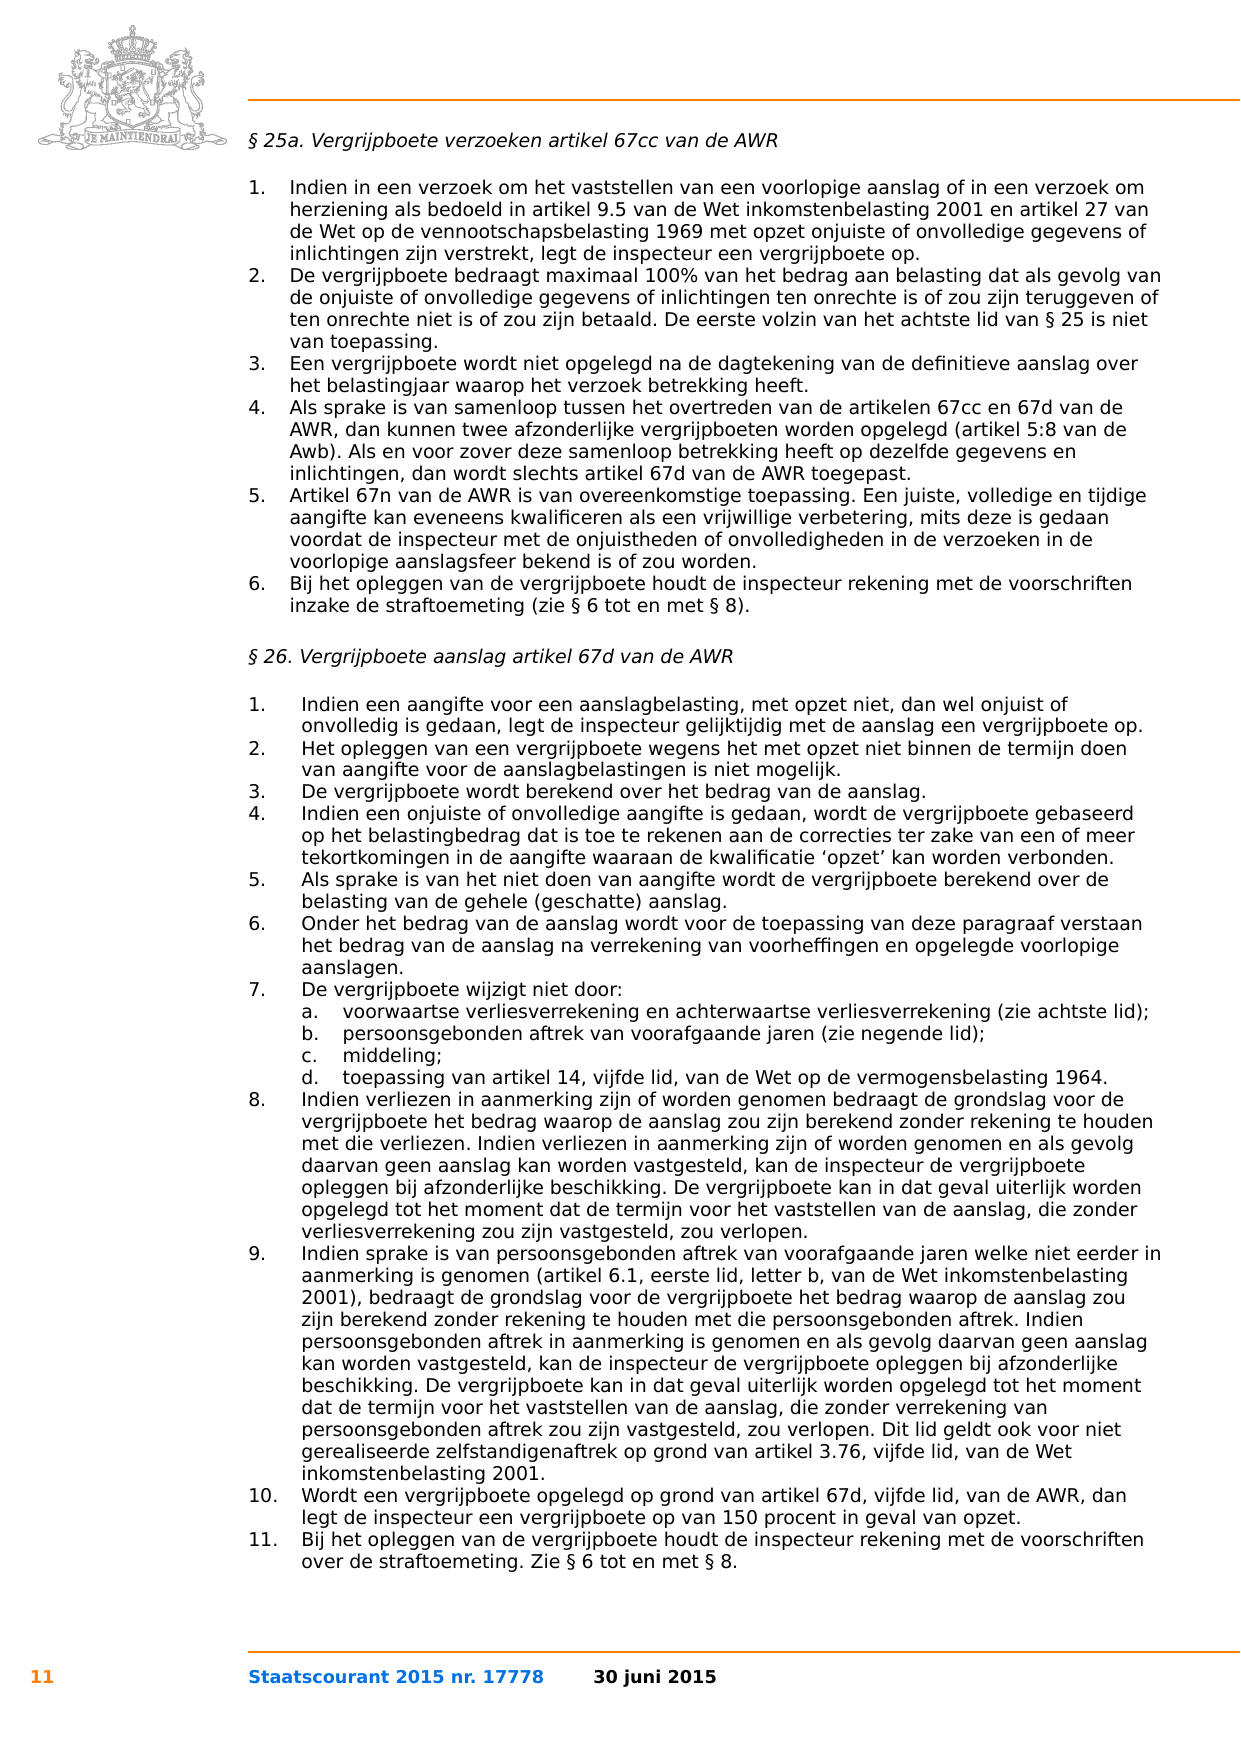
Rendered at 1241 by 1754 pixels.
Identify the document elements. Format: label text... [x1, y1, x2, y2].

text 10. Wordt een vergrijpboete opgelegd op grond van artikel 67d, vijfde lid, van de AWR, dan legt de inspecteur een vergrijpboete op van 150 procent in geval van opzet. [248, 1485, 1163, 1529]
text 2. De vergrijpboete bedraagt maximaal 100% van het bedrag aan belasting dat als gevolg van de onjuiste of onvolledige gegevens of inlichtingen ten onrechte is of zou zijn teruggeven of ten onrechte niet is of zou zijn betaald. De eerste volzin van het achtste lid van § 25 is niet van toepassing. [248, 265, 1163, 353]
text 3. Een vergrijpboete wordt niet opgelegd na de dagtekening van de definitieve aanslag over het belastingjaar waarop het verzoek betrekking heeft. [248, 353, 1163, 397]
text 4. Indien een onjuiste of onvolledige aangifte is gedaan, wordt de vergrijpboete gebaseerd op het belastingbedrag dat is toe te rekenen aan de correcties ter zake van een of meer tekortkomingen in de aangifte waaraan de kwalificatie ‘opzet’ kan worden verbonden. [248, 803, 1163, 869]
text b. persoonsgebonden aftrek van voorafgaande jaren (zie negende lid); [301, 1023, 1163, 1045]
text 5. Als sprake is van het niet doen van aangifte wordt de vergrijpboete berekend over de belasting van de gehele (geschatte) aanslag. [248, 869, 1163, 913]
text c. middeling; [301, 1045, 1163, 1067]
subtitle § 25a. Vergrijpboete verzoeken artikel 67cc van de AWR [248, 130, 1163, 152]
text 8. Indien verliezen in aanmerking zijn of worden genomen bedraagt de grondslag voor de vergrijpboete het bedrag waarop de aanslag zou zijn berekend zonder rekening te houden met die verliezen. Indien verliezen in aanmerking zijn of worden genomen en als gevolg daarvan geen aanslag kan worden vastgesteld, kan de inspecteur de vergrijpboete opleggen bij afzonderlijke beschikking. De vergrijpboete kan in dat geval uiterlijk worden opgelegd tot het moment dat de termijn voor het vaststellen van de aanslag, die zonder verliesverrekening zou zijn vastgesteld, zou verlopen. [248, 1089, 1163, 1243]
text 4. Als sprake is van samenloop tussen het overtreden van de artikelen 67cc en 67d van de AWR, dan kunnen twee afzonderlijke vergrijpboeten worden opgelegd (artikel 5:8 van de Awb). Als en voor zover deze samenloop betrekking heeft op dezelfde gegevens en inlichtingen, dan wordt slechts artikel 67d van de AWR toegepast. [248, 397, 1163, 484]
text 7. De vergrijpboete wijzigt niet door: [248, 979, 1163, 1001]
picture [38, 25, 227, 150]
text 9. Indien sprake is van persoonsgebonden aftrek van voorafgaande jaren welke niet eerder in aanmerking is genomen (artikel 6.1, eerste lid, letter b, van de Wet inkomstenbelasting 2001), bedraagt de grondslag voor de vergrijpboete het bedrag waarop de aanslag zou zijn berekend zonder rekening te houden met die persoonsgebonden aftrek. Indien persoonsgebonden aftrek in aanmerking is genomen en als gevolg daarvan geen aanslag kan worden vastgesteld, kan de inspecteur de vergrijpboete opleggen bij afzonderlijke beschikking. De vergrijpboete kan in dat geval uiterlijk worden opgelegd tot het moment dat de termijn voor het vaststellen van de aanslag, die zonder verrekening van persoonsgebonden aftrek zou zijn vastgesteld, zou verlopen. Dit lid geldt ook voor niet gerealiseerde zelfstandigenaftrek op grond van artikel 3.76, vijfde lid, van de Wet inkomstenbelasting 2001. [248, 1243, 1163, 1485]
text 6. Bij het opleggen van de vergrijpboete houdt de inspecteur rekening met de voorschriften inzake de straftoemeting (zie § 6 tot en met § 8). [248, 572, 1163, 616]
text 1. Indien in een verzoek om het vaststellen van een voorlopige aanslag of in een verzoek om herziening als bedoeld in artikel 9.5 van de Wet inkomstenbelasting 2001 en artikel 27 van de Wet op de vennootschapsbelasting 1969 met opzet onjuiste of onvolledige gegevens of inlichtingen zijn verstrekt, legt de inspecteur een vergrijpboete op. [248, 177, 1163, 265]
text 1. Indien een aangifte voor een aanslagbelasting, met opzet niet, dan wel onjuist of onvolledig is gedaan, legt de inspecteur gelijktijdig met de aanslag een vergrijpboete op. [248, 693, 1163, 737]
text d. toepassing van artikel 14, vijfde lid, van de Wet op de vermogensbelasting 1964. [301, 1067, 1163, 1089]
text 3. De vergrijpboete wordt berekend over het bedrag van de aanslag. [248, 781, 1163, 803]
subtitle § 26. Vergrijpboete aanslag artikel 67d van de AWR [248, 646, 1163, 668]
text 11. Bij het opleggen van de vergrijpboete houdt de inspecteur rekening met de voorschriften over de straftoemeting. Zie § 6 tot en met § 8. [248, 1529, 1163, 1573]
text a. voorwaartse verliesverrekening en achterwaartse verliesverrekening (zie achtste lid); [301, 1001, 1163, 1023]
text 6. Onder het bedrag van de aanslag wordt voor de toepassing van deze paragraaf verstaan het bedrag van de aanslag na verrekening van voorheffingen en opgelegde voorlopige aanslagen. [248, 913, 1163, 979]
text 2. Het opleggen van een vergrijpboete wegens het met opzet niet binnen de termijn doen van aangifte voor de aanslagbelastingen is niet mogelijk. [248, 737, 1163, 781]
text 5. Artikel 67n van de AWR is van overeenkomstige toepassing. Een juiste, volledige en tijdige aangifte kan eveneens kwalificeren als een vrijwillige verbetering, mits deze is gedaan voordat de inspecteur met de onjuistheden of onvolledigheden in de verzoeken in de voorlopige aanslagsfeer bekend is of zou worden. [248, 484, 1163, 572]
